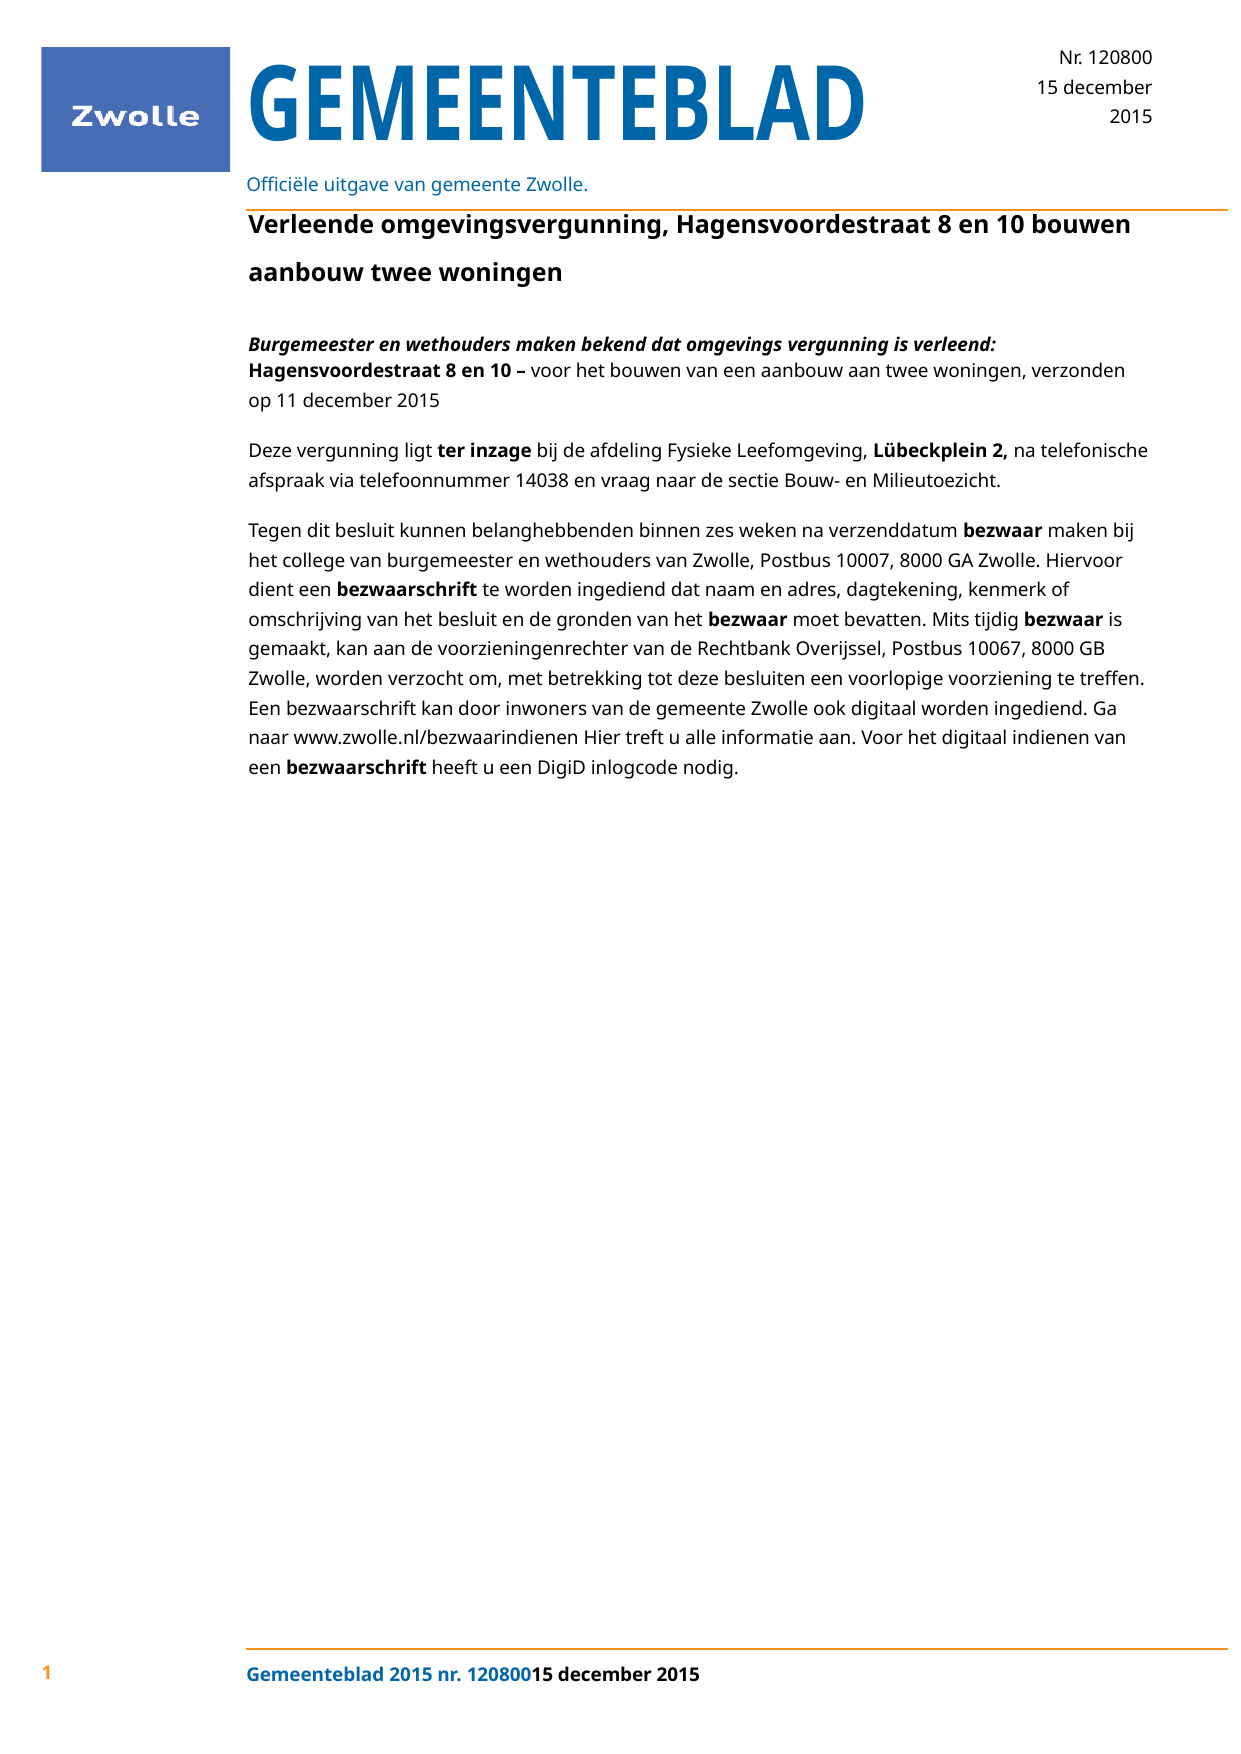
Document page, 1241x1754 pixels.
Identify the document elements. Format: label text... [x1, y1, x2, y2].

text Verleende omgevingsvergunning, Hagensvoordestraat 8 en 10 bouwen aanbouw twee woningen [248, 211, 1152, 288]
text Tegen dit besluit kunnen belanghebbenden binnen zes weken na verzenddatum bezwaar maken bij het college van burgemeester en wethouders van Zwolle, Postbus 10007, 8000 GA Zwolle. Hiervoor dient een bezwaarschrift te worden ingediend dat naam en adres, dagtekening, kenmerk of omschrijving van het besluit en de gronden van het bezwaar moet bevatten. Mits tijdig bezwaar is gemaakt, kan aan de voorzieningenrechter van de Rechtbank Overijssel, Postbus 10067, 8000 GB Zwolle, worden verzocht om, met betrekking tot deze besluiten een voorlopige voorziening te treffen. Een bezwaarschrift kan door inwoners van de gemeente Zwolle ook digitaal worden ingediend. Ga naar www.zwolle.nl/bezwaarindienen Hier treft u alle informatie aan. Voor het digitaal indienen van een bezwaarschrift heeft u een DigiD inlogcode nodig. [248, 517, 1152, 779]
picture [41, 47, 231, 172]
text Deze vergunning ligt ter inzage bij de afdeling Fysieke Leefomgeving, Lübeckplein 2, na telefonische afspraak via telefoonnummer 14038 en vraag naar de sectie Bouw- en Milieutoezicht. [248, 437, 1152, 492]
text Burgemeester en wethouders maken bekend dat omgevings vergunning is verleend: [248, 331, 1152, 357]
text Hagensvoordestraat 8 en 10 – voor het bouwen van een aanbouw aan twee woningen, verzonden op 11 december 2015 [248, 357, 1152, 412]
